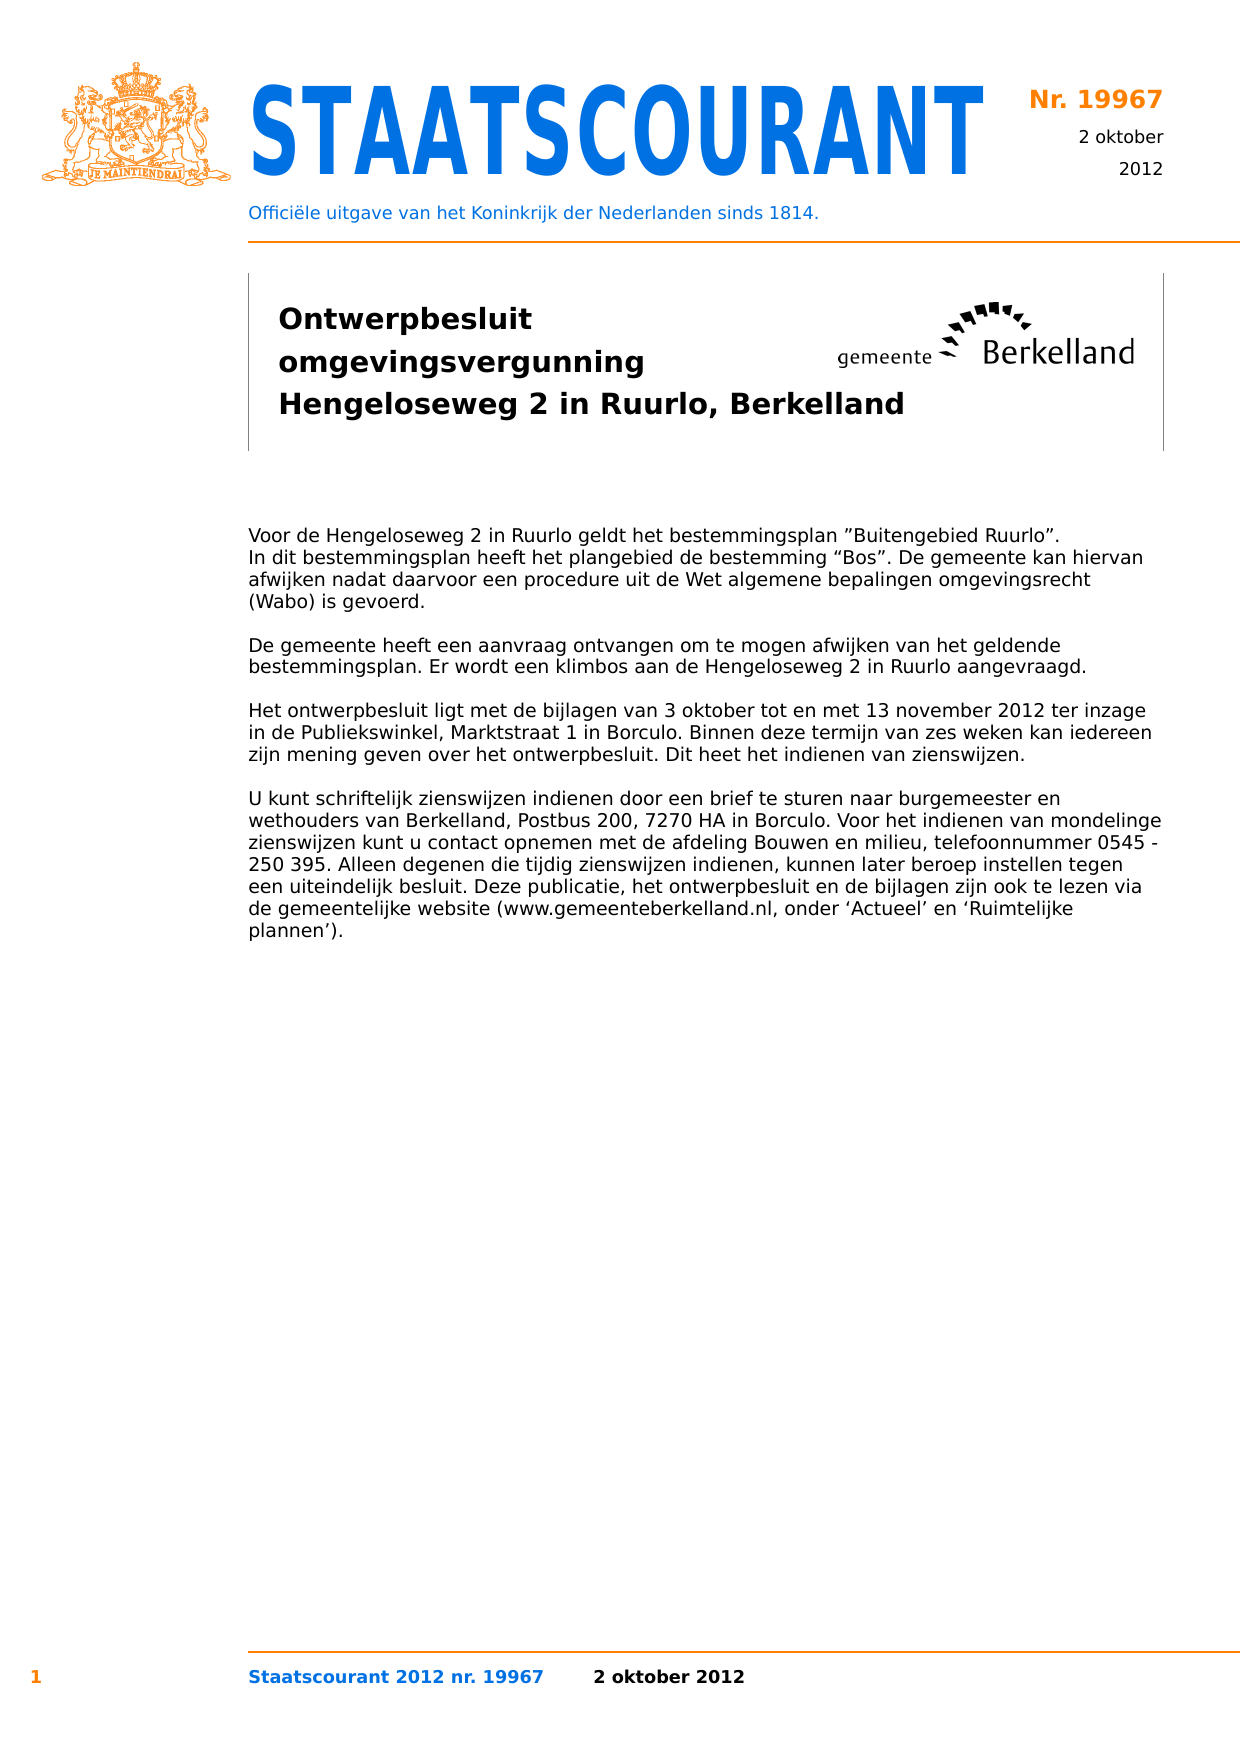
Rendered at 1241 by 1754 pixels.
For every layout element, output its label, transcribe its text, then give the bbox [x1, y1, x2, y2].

picture [838, 302, 1134, 368]
table_header Nr. 19967 [998, 62, 1240, 121]
table_header [25, 62, 248, 241]
text De gemeente heeft een aanvraag ontvangen om te mogen afwijken van het geldende bestemmingsplan. Er wordt een klimbos aan de Hengeloseweg 2 in Ruurlo aangevraagd. [248, 634, 1163, 678]
table_cell 2012 [998, 153, 1240, 203]
text Voor de Hengeloseweg 2 in Ruurlo geldt het bestemmingsplan ”Buitengebied Ruurlo”. [248, 525, 1163, 547]
table_header STAATSCOURANT [248, 62, 998, 203]
text Het ontwerpbesluit ligt met de bijlagen van 3 oktober tot en met 13 november 2012 ter inzage in de Publiekswinkel, Marktstraat 1 in Borculo. Binnen deze termijn van zes weken kan iedereen zijn mening geven over het ontwerpbesluit. Dit heet het indienen van zienswijzen. [248, 700, 1163, 766]
table_cell Officiële uitgave van het Koninkrijk der Nederlanden sinds 1814. [248, 203, 1240, 241]
table_cell 2 oktober [998, 121, 1240, 153]
text U kunt schriftelijk zienswijzen indienen door een brief te sturen naar burgemeester en wethouders van Berkelland, Postbus 200, 7270 HA in Borculo. Voor het indienen van mondelinge zienswijzen kunt u contact opnemen met de afdeling Bouwen en milieu, telefoonnummer 0545 - 250 395. Alleen degenen die tijdig zienswijzen indienen, kunnen later beroep instellen tegen een uiteindelijk besluit. Deze publicatie, het ontwerpbesluit en de bijlagen zijn ook te lezen via de gemeentelijke website (www.gemeenteberkelland.nl, onder ‘Actueel’ en ‘Ruimtelijke plannen’). [248, 788, 1163, 942]
picture [41, 62, 231, 186]
subtitle Ontwerpbesluit omgevingsvergunning Hengeloseweg 2 in Ruurlo, Berkelland [249, 273, 1163, 451]
text In dit bestemmingsplan heeft het plangebied de bestemming “Bos”. De gemeente kan hiervan afwijken nadat daarvoor een procedure uit de Wet algemene bepalingen omgevingsrecht (Wabo) is gevoerd. [248, 547, 1163, 613]
